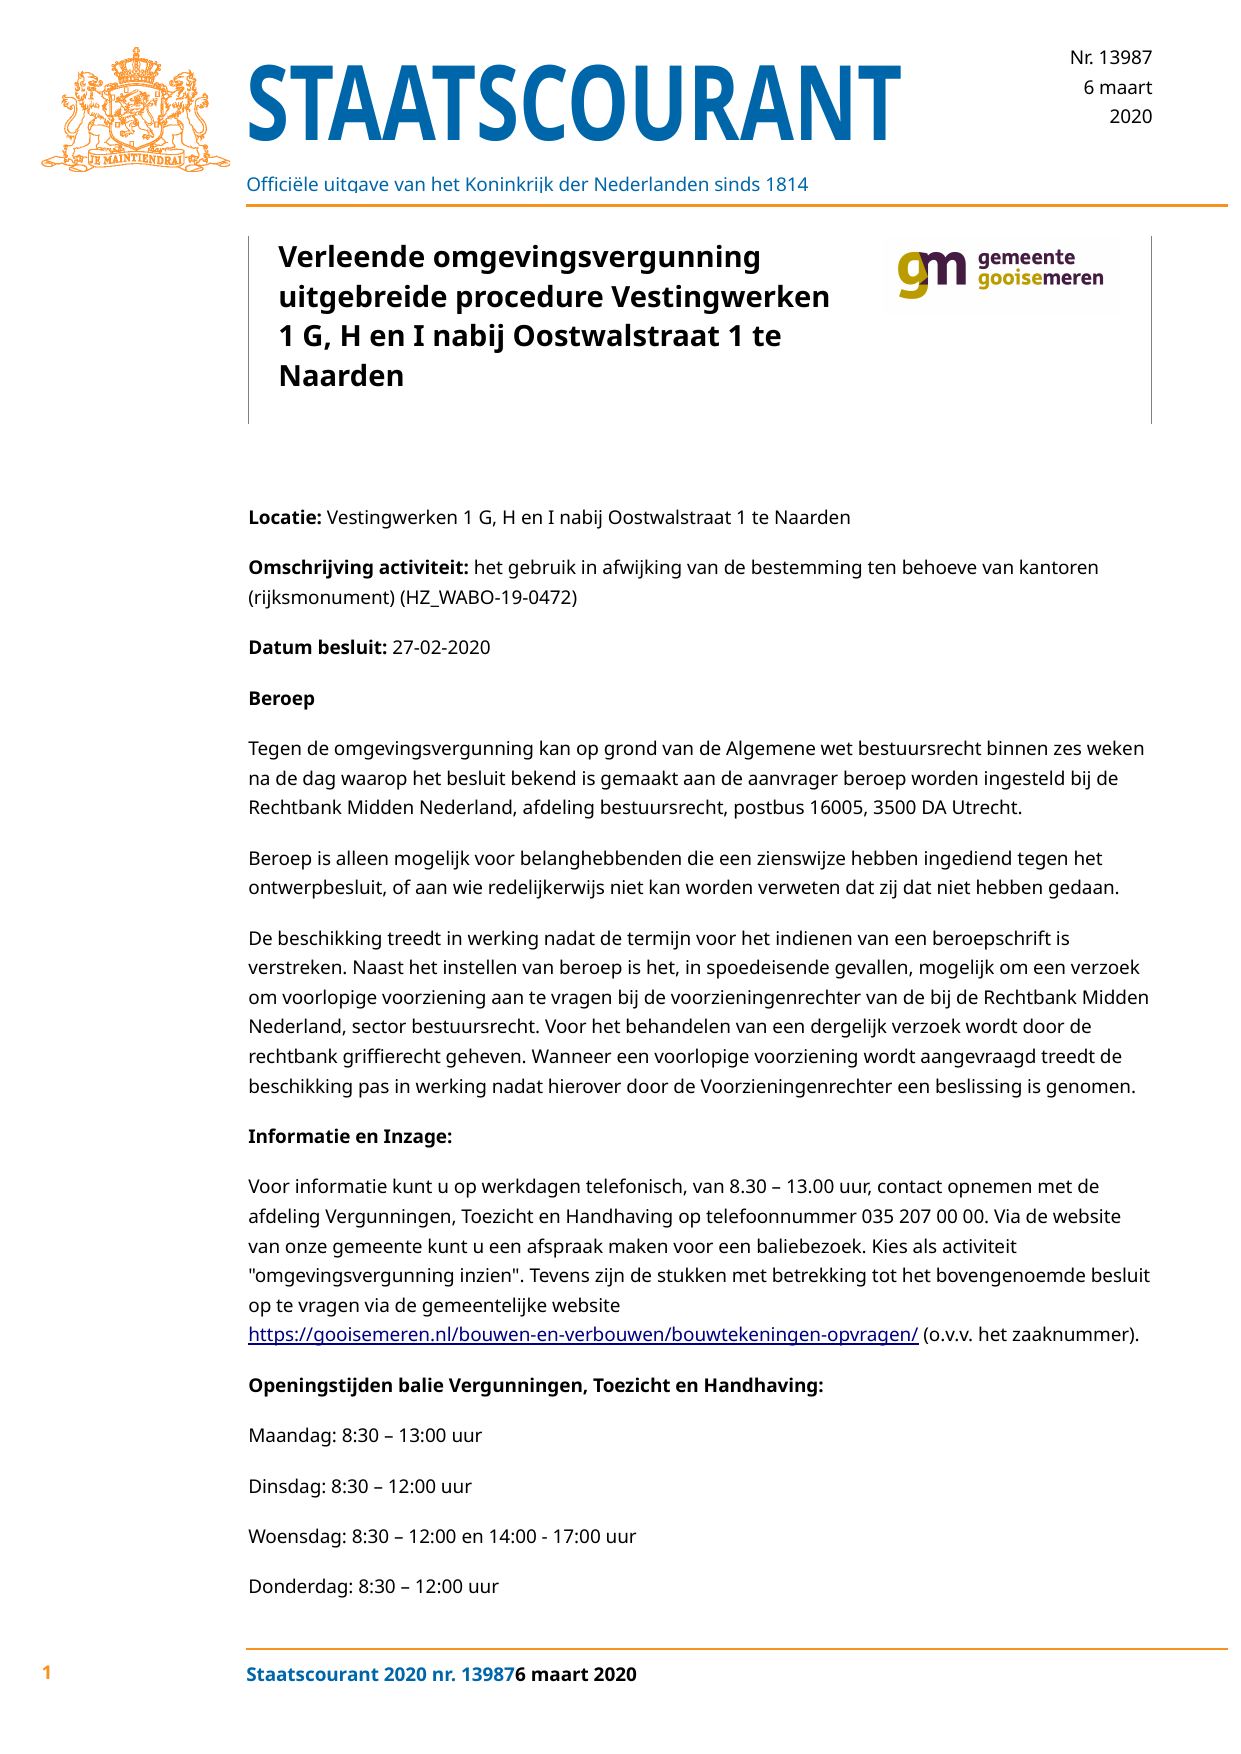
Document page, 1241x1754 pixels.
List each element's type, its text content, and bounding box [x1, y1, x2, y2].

text De beschikking treedt in werking nadat de termijn voor het indienen van een beroepschrift is verstreken. Naast het instellen van beroep is het, in spoedeisende gevallen, mogelijk om een verzoek om voorlopige voorziening aan te vragen bij de voorzieningenrechter van de bij de Rechtbank Midden Nederland, sector bestuursrecht. Voor het behandelen van een dergelijk verzoek wordt door de rechtbank griffierecht geheven. Wanneer een voorlopige voorziening wordt aangevraagd treedt de beschikking pas in werking nadat hierover door de Voorzieningenrechter een beslissing is genomen. [248, 925, 1152, 1098]
text Locatie: Vestingwerken 1 G, H en I nabij Oostwalstraat 1 te Naarden [248, 504, 1152, 530]
table_header Verleende omgevingsvergunning uitgebreide procedure Vestingwerken 1 G, H en I nabij Oostwalstraat 1 te Naarden [249, 236, 850, 424]
text Beroep is alleen mogelijk voor belanghebbenden die een zienswijze hebben ingediend tegen het ontwerpbesluit, of aan wie redelijkerwijs niet kan worden verweten dat zij dat niet hebben gedaan. [248, 845, 1152, 900]
picture [882, 236, 1119, 315]
text Datum besluit: 27-02-2020 [248, 634, 1152, 660]
text Maandag: 8:30 – 13:00 uur [248, 1422, 1152, 1448]
text Voor informatie kunt u op werkdagen telefonisch, van 8.30 – 13.00 uur, contact opnemen met de afdeling Vergunningen, Toezicht en Handhaving op telefoonnummer 035 207 00 00. Via de website van onze gemeente kunt u een afspraak maken voor een baliebezoek. Kies als activiteit "omgevingsvergunning inzien". Tevens zijn de stukken met betrekking tot het bovengenoemde besluit op te vragen via de gemeentelijke website https://gooisemeren.nl/bouwen-en-verbouwen/bouwtekeningen-opvragen/ (o.v.v. het zaaknummer). [248, 1174, 1152, 1347]
text Donderdag: 8:30 – 12:00 uur [248, 1574, 1152, 1599]
table_header [850, 236, 1151, 424]
text Openingstijden balie Vergunningen, Toezicht en Handhaving: [248, 1372, 1152, 1398]
picture [41, 47, 231, 172]
text Tegen de omgevingsvergunning kan op grond van de Algemene wet bestuursrecht binnen zes weken na de dag waarop het besluit bekend is gemaakt aan de aanvrager beroep worden ingesteld bij de Rechtbank Midden Nederland, afdeling bestuursrecht, postbus 16005, 3500 DA Utrecht. [248, 735, 1152, 820]
text Omschrijving activiteit: het gebruik in afwijking van de bestemming ten behoeve van kantoren (rijksmonument) (HZ_WABO-19-0472) [248, 554, 1152, 610]
text Beroep [248, 685, 1152, 711]
text Woensdag: 8:30 – 12:00 en 14:00 - 17:00 uur [248, 1523, 1152, 1549]
text Informatie en Inzage: [248, 1123, 1152, 1149]
text Dinsdag: 8:30 – 12:00 uur [248, 1473, 1152, 1498]
